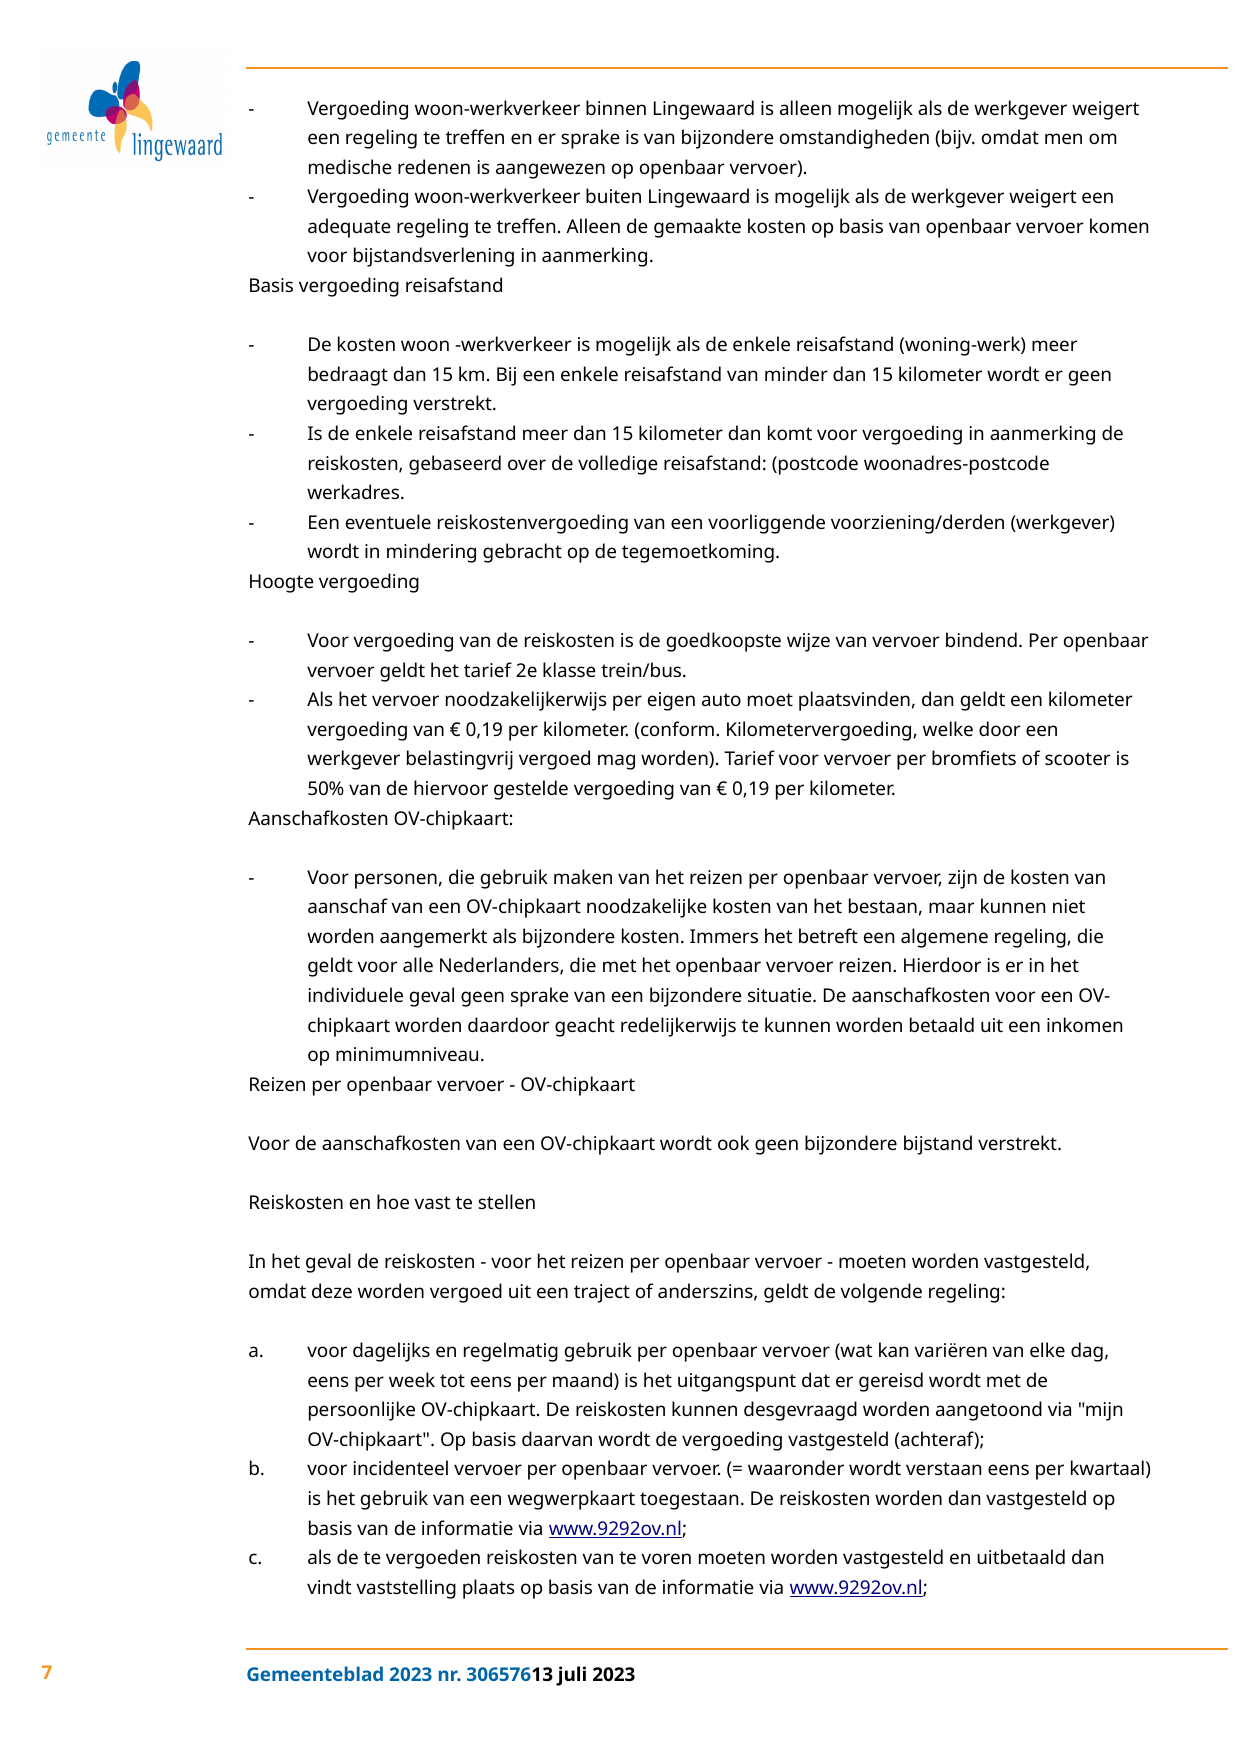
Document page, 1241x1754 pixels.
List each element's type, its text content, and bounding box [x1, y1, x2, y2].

picture [41, 47, 231, 172]
list voor dagelijks en regelmatig gebruik per openbaar vervoer (wat kan variëren van elke dag, eens per week tot eens per maand) is het uitgangspunt dat er gereisd wordt met de persoonlijke OV-chipkaart. De reiskosten kunnen desgevraagd worden aangetoond via "mijn OV-chipkaart". Op basis daarvan wordt de vergoeding vastgesteld (achteraf); [248, 1337, 1152, 1452]
list voor incidenteel vervoer per openbaar vervoer. (= waaronder wordt verstaan eens per kwartaal) is het gebruik van een wegwerpkaart toegestaan. De reiskosten worden dan vastgesteld op basis van de informatie via www.9292ov.nl; [248, 1456, 1152, 1541]
list Een eventuele reiskostenvergoeding van een voorliggende voorziening/derden (werkgever) wordt in mindering gebracht op de tegemoetkoming. [248, 509, 1152, 564]
text Basis vergoeding reisafstand [248, 272, 1152, 298]
list als de te vergoeden reiskosten van te voren moeten worden vastgesteld en uitbetaald dan vindt vaststelling plaats op basis van de informatie via www.9292ov.nl; [248, 1544, 1152, 1600]
text In het geval de reiskosten - voor het reizen per openbaar vervoer - moeten worden vastgesteld, omdat deze worden vergoed uit een traject of anderszins, geldt de volgende regeling: [248, 1248, 1152, 1304]
list Voor vergoeding van de reiskosten is de goedkoopste wijze van vervoer bindend. Per openbaar vervoer geldt het tarief 2e klasse trein/bus. [248, 627, 1152, 683]
text Reiskosten en hoe vast te stellen [248, 1189, 1152, 1215]
text Aanschafkosten OV-chipkaart: [248, 805, 1152, 831]
list Als het vervoer noodzakelijkerwijs per eigen auto moet plaatsvinden, dan geldt een kilometer vergoeding van € 0,19 per kilometer. (conform. Kilometervergoeding, welke door een werkgever belastingvrij vergoed mag worden). Tarief voor vervoer per bromfiets of scooter is 50% van de hiervoor gestelde vergoeding van € 0,19 per kilometer. [248, 686, 1152, 801]
list Vergoeding woon-werkverkeer binnen Lingewaard is alleen mogelijk als de werkgever weigert een regeling te treffen en er sprake is van bijzondere omstandigheden (bijv. omdat men om medische redenen is aangewezen op openbaar vervoer). [248, 95, 1152, 180]
list Is de enkele reisafstand meer dan 15 kilometer dan komt voor vergoeding in aanmerking de reiskosten, gebaseerd over de volledige reisafstand: (postcode woonadres-postcode werkadres. [248, 420, 1152, 505]
text Hoogte vergoeding [248, 568, 1152, 594]
list Voor personen, die gebruik maken van het reizen per openbaar vervoer, zijn de kosten van aanschaf van een OV-chipkaart noodzakelijke kosten van het bestaan, maar kunnen niet worden aangemerkt als bijzondere kosten. Immers het betreft een algemene regeling, die geldt voor alle Nederlanders, die met het openbaar vervoer reizen. Hierdoor is er in het individuele geval geen sprake van een bijzondere situatie. De aanschafkosten voor een OV-chipkaart worden daardoor geacht redelijkerwijs te kunnen worden betaald uit een inkomen op minimumniveau. [248, 864, 1152, 1067]
list De kosten woon -werkverkeer is mogelijk als de enkele reisafstand (woning-werk) meer bedraagt dan 15 km. Bij een enkele reisafstand van minder dan 15 kilometer wordt er geen vergoeding verstrekt. [248, 331, 1152, 416]
text Voor de aanschafkosten van een OV-chipkaart wordt ook geen bijzondere bijstand verstrekt. [248, 1130, 1152, 1156]
list Vergoeding woon-werkverkeer buiten Lingewaard is mogelijk als de werkgever weigert een adequate regeling te treffen. Alleen de gemaakte kosten op basis van openbaar vervoer komen voor bijstandsverlening in aanmerking. [248, 183, 1152, 268]
text Reizen per openbaar vervoer - OV-chipkaart [248, 1071, 1152, 1097]
